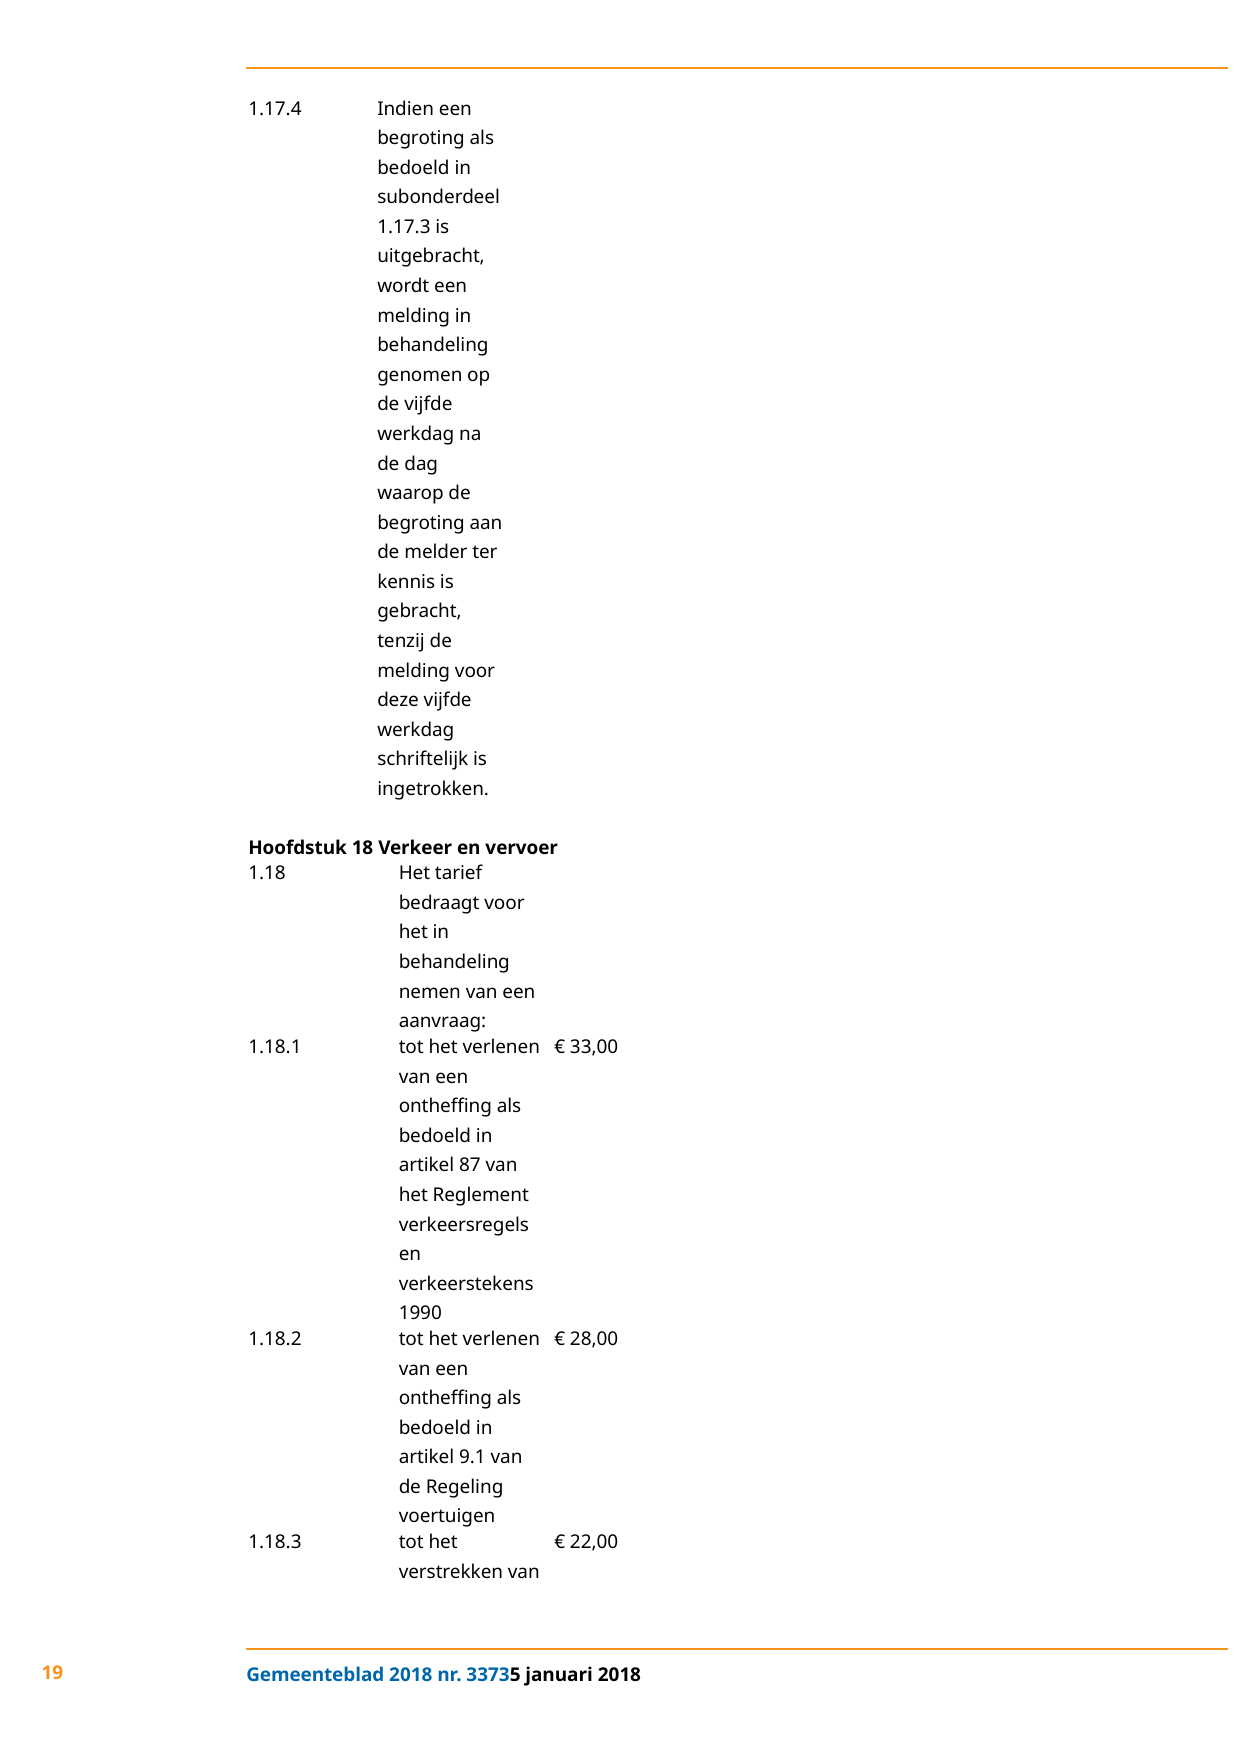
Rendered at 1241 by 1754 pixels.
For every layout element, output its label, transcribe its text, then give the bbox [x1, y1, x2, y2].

table_cell 1.18 [248, 860, 398, 1033]
table_cell Indien een begroting als bedoeld in subonderdeel 1.17.3 is uitgebracht, wordt een melding in behandeling genomen op de vijfde werkdag na de dag waarop de begroting aan de melder ter kennis is gebracht, tenzij de melding voor deze vijfde werkdag schriftelijk is ingetrokken. [377, 95, 506, 801]
table_cell 1.17.4 [248, 95, 377, 801]
table_cell tot het verlenen van een ontheffing als bedoeld in artikel 87 van het Reglement verkeersregels en verkeerstekens 1990 [399, 1033, 549, 1325]
table_cell tot het verlenen van een ontheffing als bedoeld in artikel 9.1 van de Regeling voertuigen [399, 1325, 549, 1528]
table_cell 1.18.2 [248, 1325, 398, 1528]
table_cell [549, 860, 700, 1033]
table_cell € 28,00 [549, 1325, 700, 1528]
picture [41, 47, 231, 172]
table_cell [506, 95, 635, 801]
table_cell € 22,00 [549, 1529, 700, 1584]
table_cell 1.18.1 [248, 1033, 398, 1325]
table_cell 1.18.3 [248, 1529, 398, 1584]
table_cell € 33,00 [549, 1033, 700, 1325]
table_header Hoofdstuk 18 Verkeer en vervoer [248, 834, 700, 859]
table_cell Het tarief bedraagt voor het in behandeling nemen van een aanvraag: [399, 860, 549, 1033]
table_cell tot het verstrekken van [399, 1529, 549, 1584]
